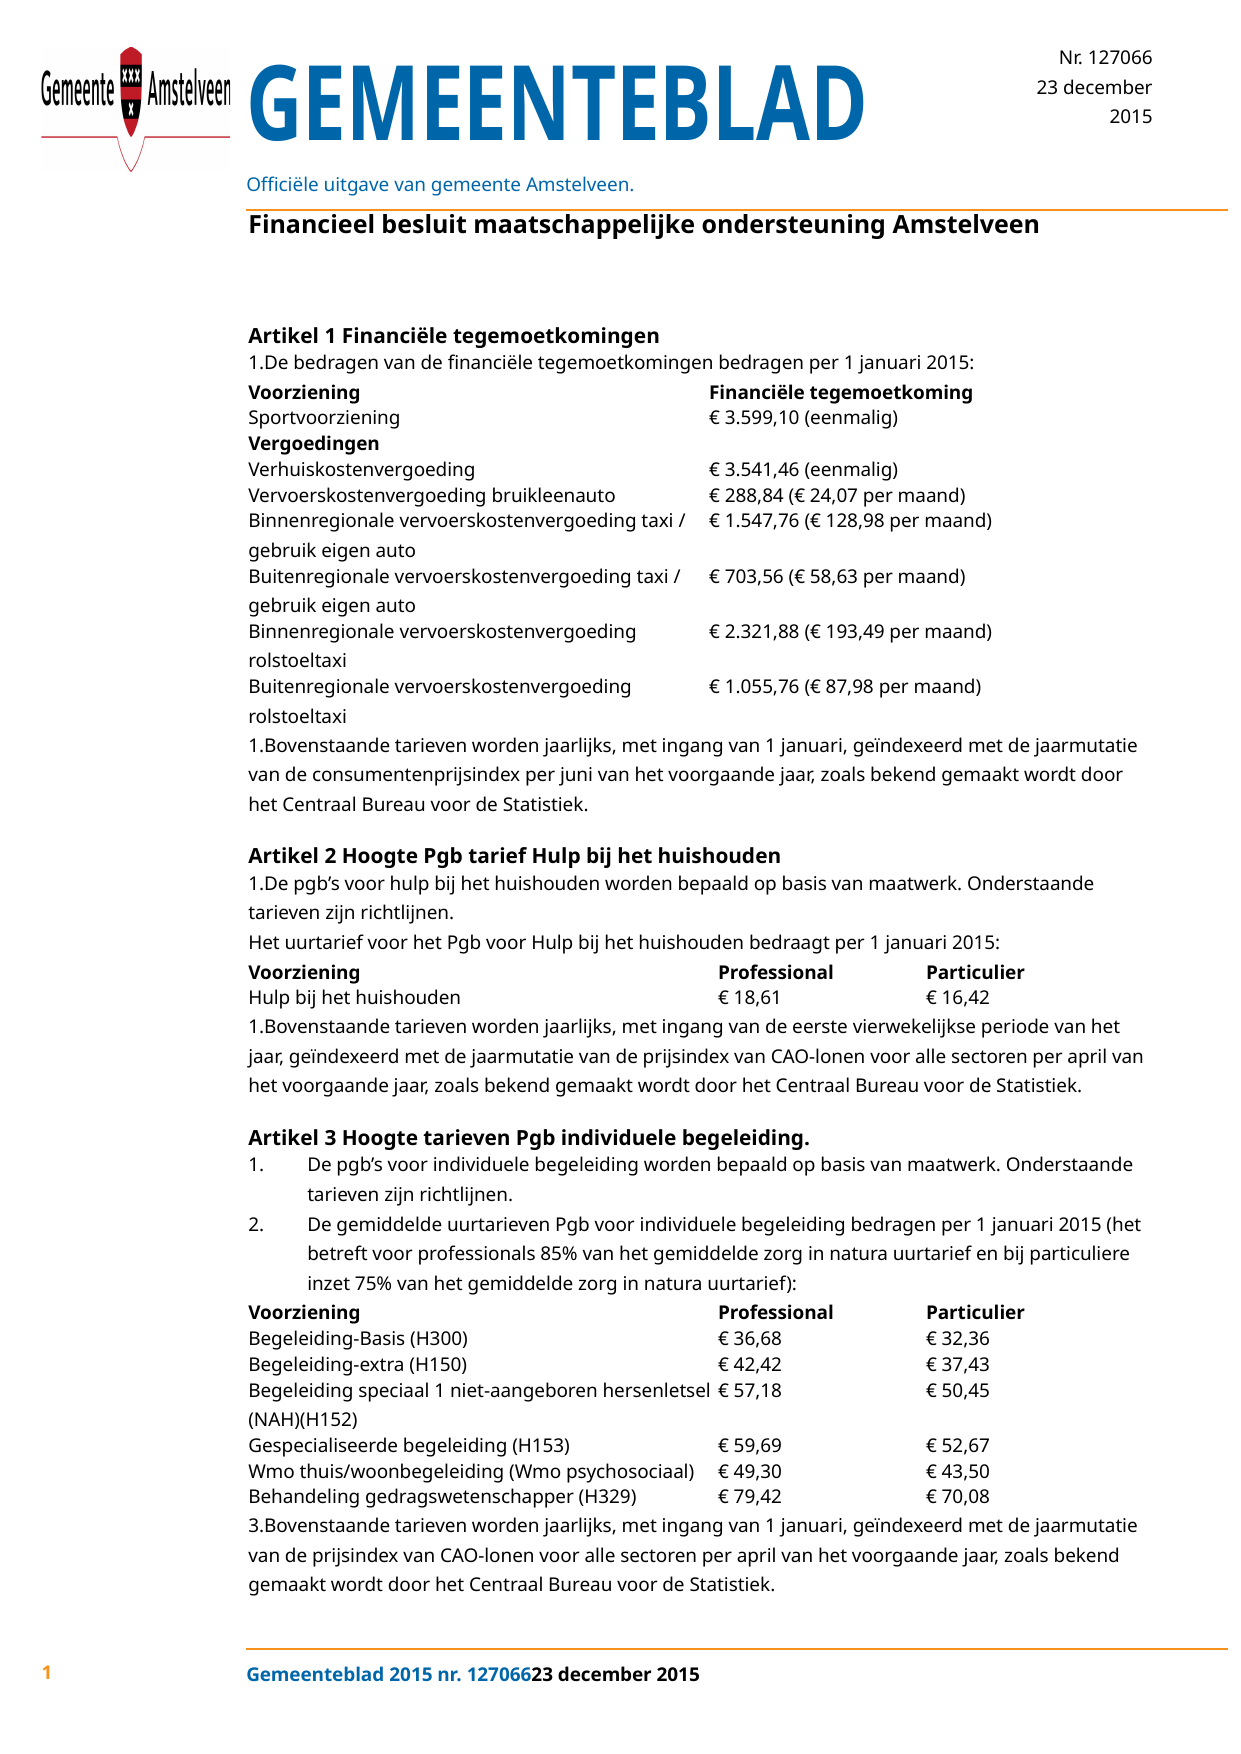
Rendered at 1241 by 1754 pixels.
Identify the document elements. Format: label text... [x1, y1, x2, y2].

text 1.De bedragen van de financiële tegemoetkomingen bedragen per 1 januari 2015: [248, 349, 1152, 375]
table_cell € 79,42 [718, 1484, 926, 1509]
table_cell € 59,69 [718, 1432, 926, 1458]
table_cell Buitenregionale vervoerskostenvergoeding taxi / gebruik eigen auto [248, 563, 709, 618]
table_cell Wmo thuis/woonbegeleiding (Wmo psychosociaal) [248, 1458, 718, 1483]
table_cell € 703,56 (€ 58,63 per maand) [709, 563, 1152, 618]
table_cell € 3.541,46 (eenmalig) [709, 456, 1152, 482]
table_cell € 36,68 [718, 1325, 926, 1351]
table_cell € 42,42 [718, 1351, 926, 1377]
table_cell € 2.321,88 (€ 193,49 per maand) [709, 618, 1152, 673]
table_header Voorziening [248, 1300, 718, 1325]
table_header Voorziening [248, 379, 709, 404]
list De pgb’s voor individuele begeleiding worden bepaald op basis van maatwerk. Onderstaande tarieven zijn richtlijnen. [248, 1152, 1152, 1207]
table_cell Behandeling gedragswetenschapper (H329) [248, 1484, 718, 1509]
table_header Particulier [926, 1300, 1152, 1325]
table_header Particulier [926, 959, 1152, 984]
table_header Voorziening [248, 959, 718, 984]
table_cell Binnenregionale vervoerskostenvergoeding taxi / gebruik eigen auto [248, 508, 709, 563]
table_cell Gespecialiseerde begeleiding (H153) [248, 1432, 718, 1458]
table_cell € 70,08 [926, 1484, 1152, 1509]
table_cell € 16,42 [926, 985, 1152, 1010]
text Artikel 3 Hoogte tarieven Pgb individuele begeleiding. [248, 1123, 1152, 1152]
table_cell Buitenregionale vervoerskostenvergoeding rolstoeltaxi [248, 674, 709, 729]
table_cell Binnenregionale vervoerskostenvergoeding rolstoeltaxi [248, 618, 709, 673]
text Financieel besluit maatschappelijke ondersteuning Amstelveen [248, 211, 1152, 241]
table_cell € 49,30 [718, 1458, 926, 1483]
table_cell Sportvoorziening [248, 405, 709, 430]
table_cell € 37,43 [926, 1351, 1152, 1377]
text 1.Bovenstaande tarieven worden jaarlijks, met ingang van de eerste vierwekelijkse periode van het jaar, geïndexeerd met de jaarmutatie van de prijsindex van CAO-lonen voor alle sectoren per april van het voorgaande jaar, zoals bekend gemaakt wordt door het Centraal Bureau voor de Statistiek. [248, 1013, 1152, 1098]
table_cell Begeleiding-Basis (H300) [248, 1325, 718, 1351]
table_cell € 1.055,76 (€ 87,98 per maand) [709, 674, 1152, 729]
table_cell Begeleiding-extra (H150) [248, 1351, 718, 1377]
table_cell € 43,50 [926, 1458, 1152, 1483]
text 3.Bovenstaande tarieven worden jaarlijks, met ingang van 1 januari, geïndexeerd met de jaarmutatie van de prijsindex van CAO-lonen voor alle sectoren per april van het voorgaande jaar, zoals bekend gemaakt wordt door het Centraal Bureau voor de Statistiek. [248, 1512, 1152, 1597]
text 1.Bovenstaande tarieven worden jaarlijks, met ingang van 1 januari, geïndexeerd met de jaarmutatie van de consumentenprijsindex per juni van het voorgaande jaar, zoals bekend gemaakt wordt door het Centraal Bureau voor de Statistiek. [248, 732, 1152, 817]
text 1.De pgb’s voor hulp bij het huishouden worden bepaald op basis van maatwerk. Onderstaande tarieven zijn richtlijnen. [248, 870, 1152, 925]
table_cell € 1.547,76 (€ 128,98 per maand) [709, 508, 1152, 563]
table_cell € 52,67 [926, 1432, 1152, 1458]
table_cell € 3.599,10 (eenmalig) [709, 405, 1152, 430]
table_cell Vervoerskostenvergoeding bruikleenauto [248, 482, 709, 507]
table_header Professional [718, 1300, 926, 1325]
table_header Financiële tegemoetkoming [709, 379, 1152, 404]
table_cell Hulp bij het huishouden [248, 985, 718, 1010]
picture [41, 47, 231, 172]
table_cell Vergoedingen [248, 430, 709, 456]
table_cell Verhuiskostenvergoeding [248, 456, 709, 482]
table_header Professional [718, 959, 926, 984]
text Artikel 1 Financiële tegemoetkomingen [248, 321, 1152, 349]
table_cell € 57,18 [718, 1377, 926, 1432]
table_cell € 18,61 [718, 985, 926, 1010]
table_cell Begeleiding speciaal 1 niet-aangeboren hersenletsel (NAH)(H152) [248, 1377, 718, 1432]
list De gemiddelde uurtarieven Pgb voor individuele begeleiding bedragen per 1 januari 2015 (het betreft voor professionals 85% van het gemiddelde zorg in natura uurtarief en bij particuliere inzet 75% van het gemiddelde zorg in natura uurtarief): [248, 1211, 1152, 1296]
table_cell [709, 430, 1152, 456]
text Het uurtarief voor het Pgb voor Hulp bij het huishouden bedraagt per 1 januari 2015: [248, 929, 1152, 955]
text Artikel 2 Hoogte Pgb tarief Hulp bij het huishouden [248, 842, 1152, 870]
table_cell € 288,84 (€ 24,07 per maand) [709, 482, 1152, 507]
table_cell € 32,36 [926, 1325, 1152, 1351]
table_cell € 50,45 [926, 1377, 1152, 1432]
